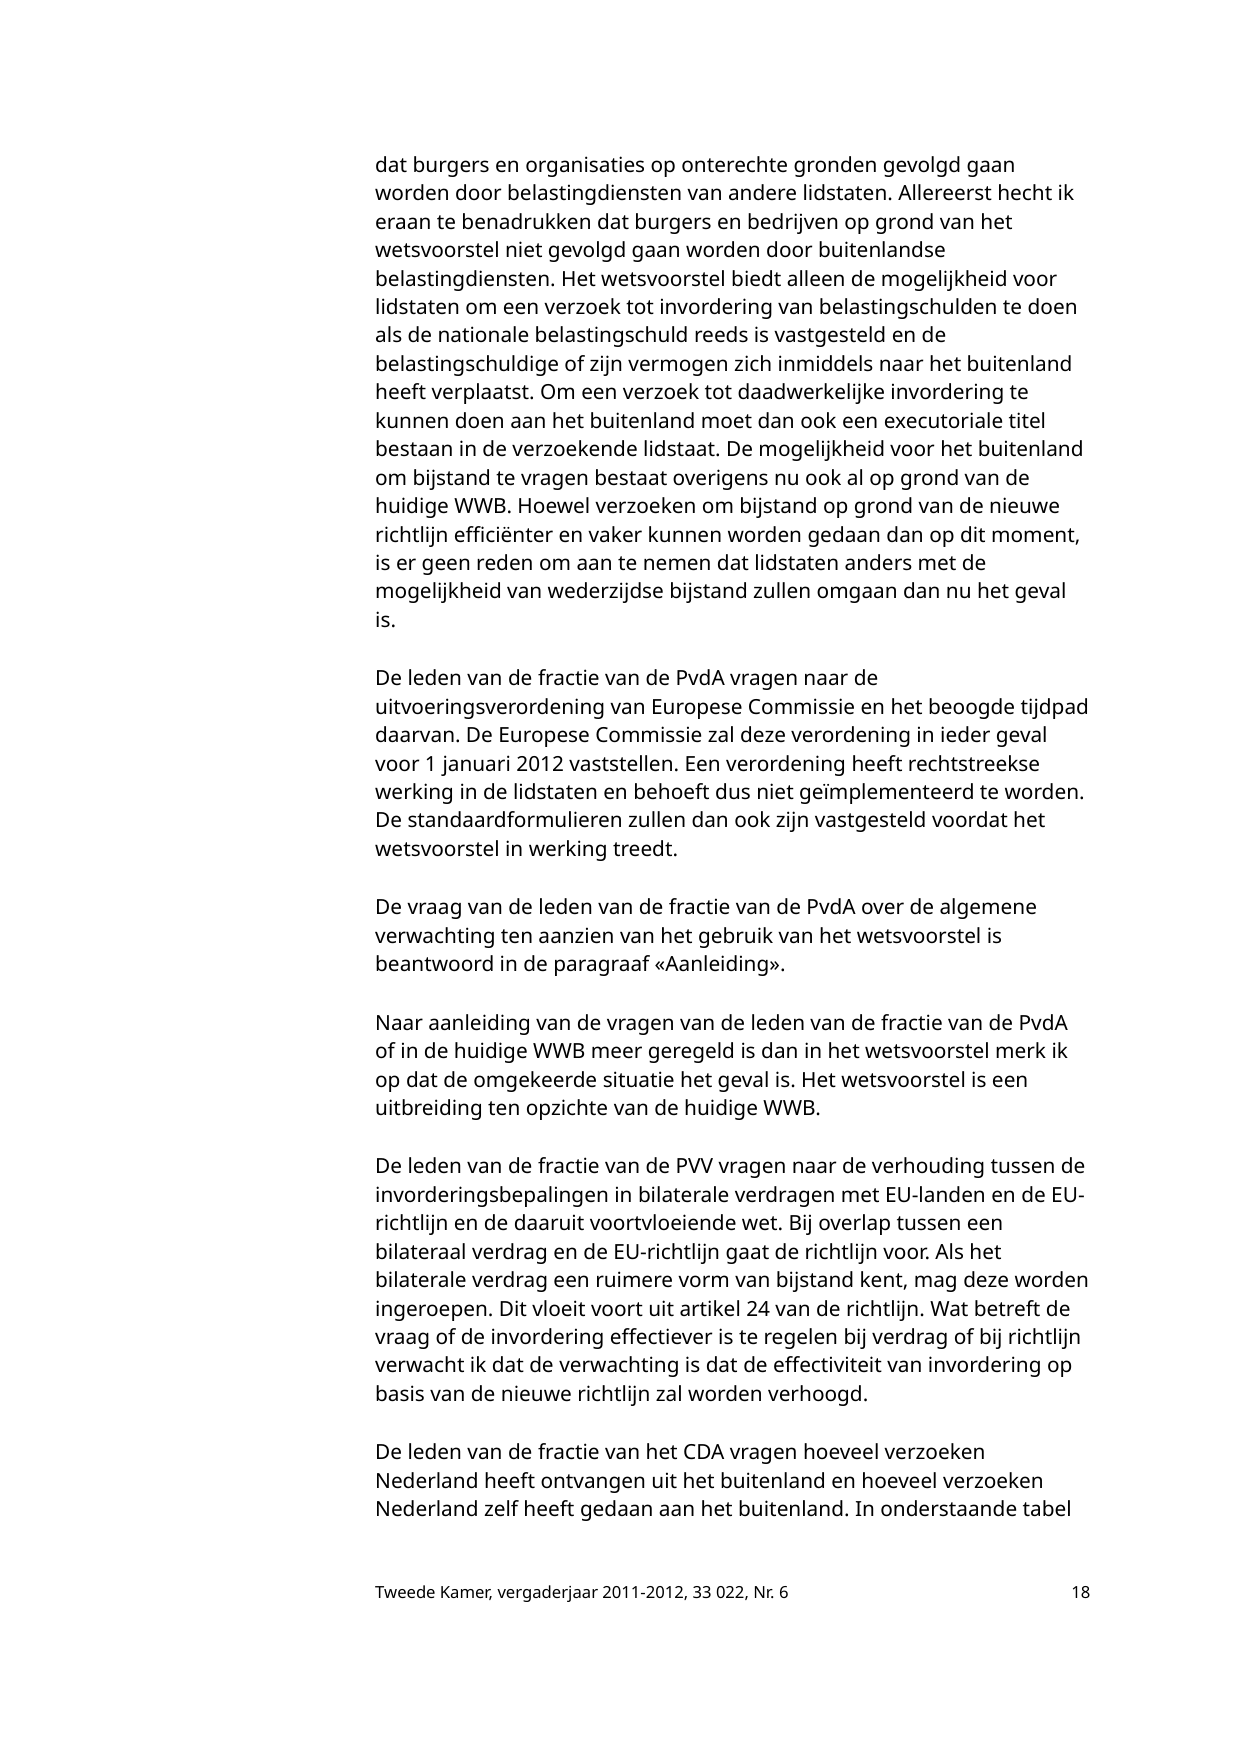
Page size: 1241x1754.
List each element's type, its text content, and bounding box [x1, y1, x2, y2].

text dat burgers en organisaties op onterechte gronden gevolgd gaan worden door belastingdiensten van andere lidstaten. Allereerst hecht ik eraan te benadrukken dat burgers en bedrijven op grond van het wetsvoorstel niet gevolgd gaan worden door buitenlandse belastingdiensten. Het wetsvoorstel biedt alleen de mogelijkheid voor lidstaten om een verzoek tot invordering van belastingschulden te doen als de nationale belastingschuld reeds is vastgesteld en de belastingschuldige of zijn vermogen zich inmiddels naar het buitenland heeft verplaatst. Om een verzoek tot daadwerkelijke invordering te kunnen doen aan het buitenland moet dan ook een executoriale titel bestaan in de verzoekende lidstaat. De mogelijkheid voor het buitenland om bijstand te vragen bestaat overigens nu ook al op grond van de huidige WWB. Hoewel verzoeken om bijstand op grond van de nieuwe richtlijn efficiënter en vaker kunnen worden gedaan dan op dit moment, is er geen reden om aan te nemen dat lidstaten anders met de mogelijkheid van wederzijdse bijstand zullen omgaan dan nu het geval is. [375, 150, 1090, 633]
text De vraag van de leden van de fractie van de PvdA over de algemene verwachting ten aanzien van het gebruik van het wetsvoorstel is beantwoord in de paragraaf «Aanleiding». [375, 892, 1090, 978]
text De leden van de fractie van de PvdA vragen naar de uitvoeringsverordening van Europese Commissie en het beoogde tijdpad daarvan. De Europese Commissie zal deze verordening in ieder geval voor 1 januari 2012 vaststellen. Een verordening heeft rechtstreekse werking in de lidstaten en behoeft dus niet geïmplementeerd te worden. De standaardformulieren zullen dan ook zijn vastgesteld voordat het wetsvoorstel in werking treedt. [375, 663, 1090, 862]
text De leden van de fractie van de PVV vragen naar de verhouding tussen de invorderingsbepalingen in bilaterale verdragen met EU-landen en de EU-richtlijn en de daaruit voortvloeiende wet. Bij overlap tussen een bilateraal verdrag en de EU-richtlijn gaat de richtlijn voor. Als het bilaterale verdrag een ruimere vorm van bijstand kent, mag deze worden ingeroepen. Dit vloeit voort uit artikel 24 van de richtlijn. Wat betreft de vraag of de invordering effectiever is te regelen bij verdrag of bij richtlijn verwacht ik dat de verwachting is dat de effectiviteit van invordering op basis van de nieuwe richtlijn zal worden verhoogd. [375, 1152, 1090, 1407]
text Naar aanleiding van de vragen van de leden van de fractie van de PvdA of in de huidige WWB meer geregeld is dan in het wetsvoorstel merk ik op dat de omgekeerde situatie het geval is. Het wetsvoorstel is een uitbreiding ten opzichte van de huidige WWB. [375, 1008, 1090, 1122]
text De leden van de fractie van het CDA vragen hoeveel verzoeken Nederland heeft ontvangen uit het buitenland en hoeveel verzoeken Nederland zelf heeft gedaan aan het buitenland. In onderstaande tabel [375, 1437, 1090, 1523]
